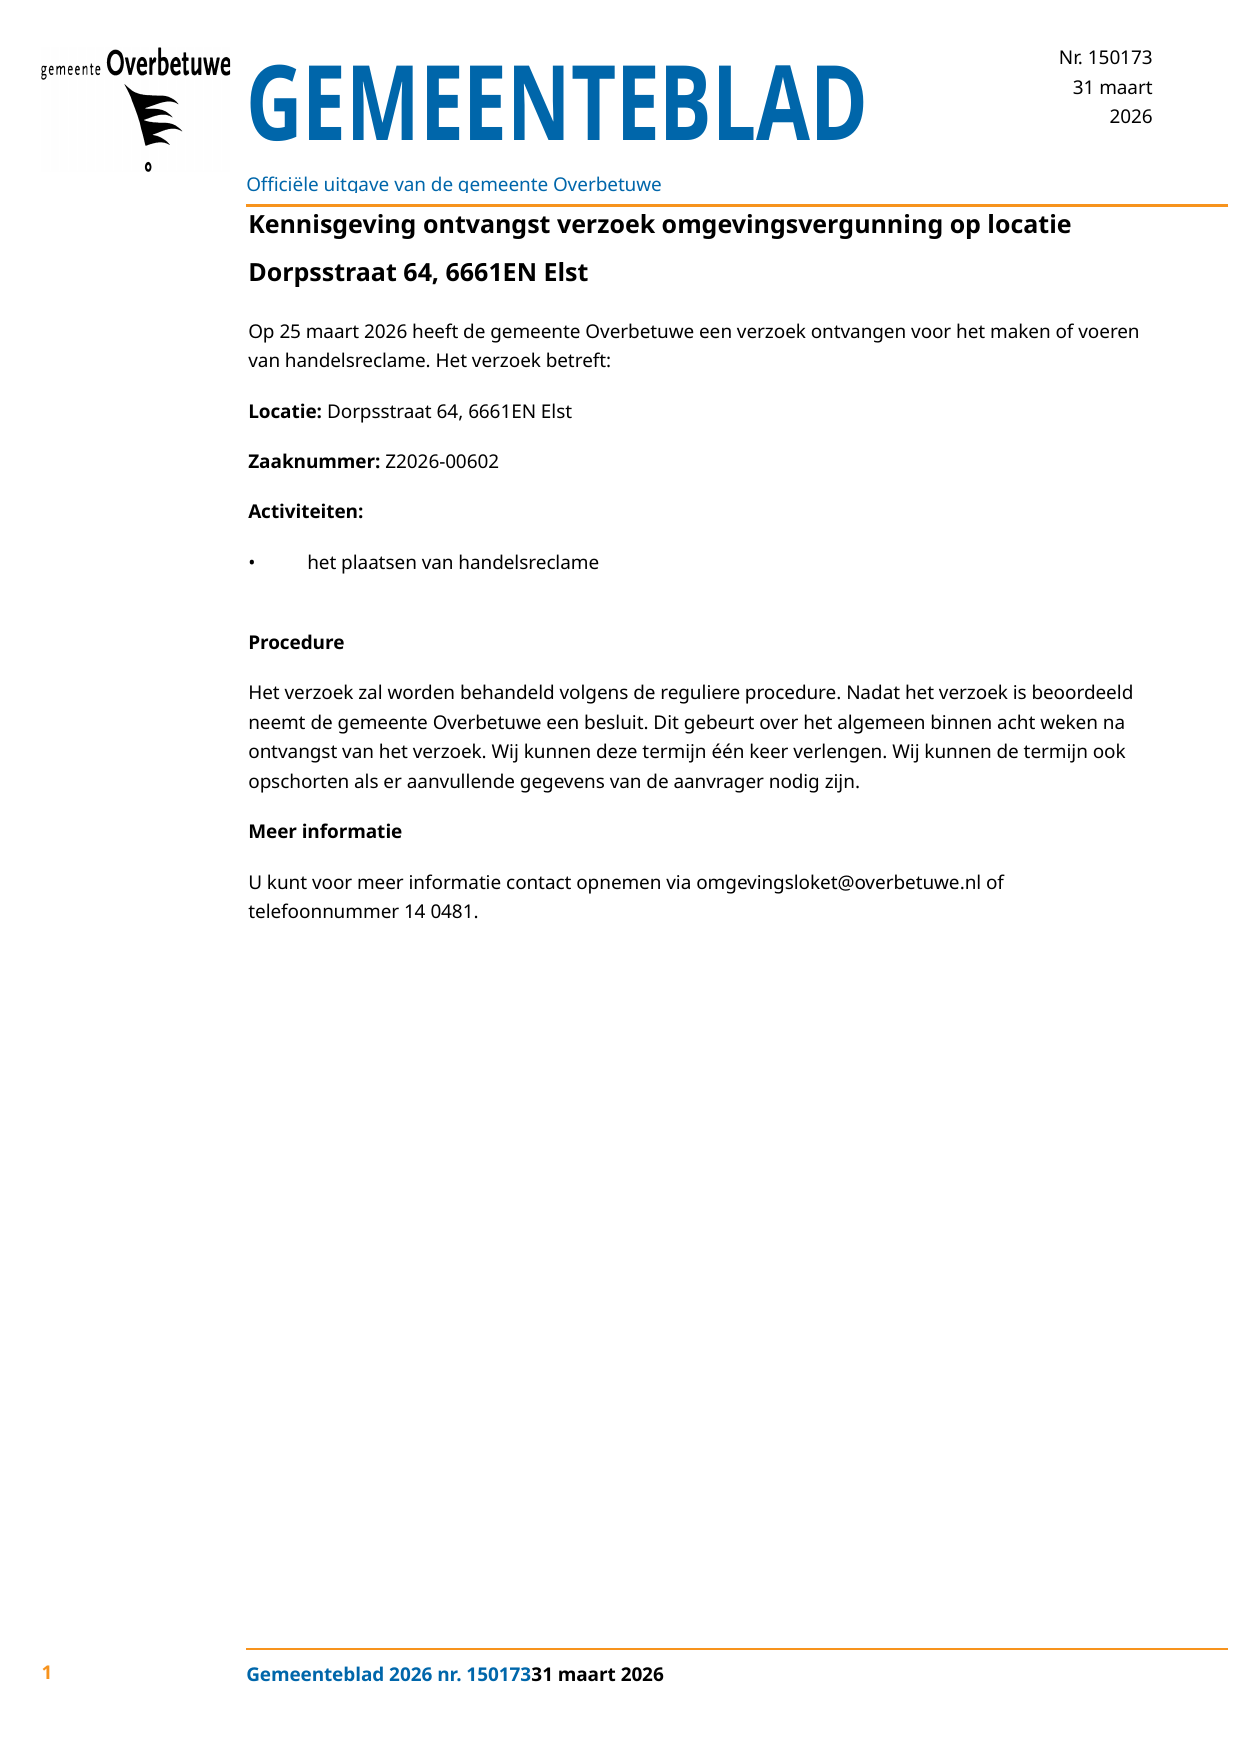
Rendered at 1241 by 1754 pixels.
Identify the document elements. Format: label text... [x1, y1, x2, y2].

text Kennisgeving ontvangst verzoek omgevingsvergunning op locatie Dorpsstraat 64, 6661EN Elst [248, 207, 1152, 288]
text U kunt voor meer informatie contact opnemen via omgevingsloket@overbetuwe.nl of telefoonnummer 14 0481. [248, 869, 1152, 924]
text Meer informatie [248, 819, 1152, 844]
text Het verzoek zal worden behandeld volgens de reguliere procedure. Nadat het verzoek is beoordeeld neemt de gemeente Overbetuwe een besluit. Dit gebeurt over het algemeen binnen acht weken na ontvangst van het verzoek. Wij kunnen deze termijn één keer verlengen. Wij kunnen de termijn ook opschorten als er aanvullende gegevens van de aanvrager nodig zijn. [248, 679, 1152, 794]
text Op 25 maart 2026 heeft de gemeente Overbetuwe een verzoek ontvangen voor het maken of voeren van handelsreclame. Het verzoek betreft: [248, 318, 1152, 373]
text Zaaknummer: Z2026-00602 [248, 448, 1152, 474]
text Procedure [248, 629, 1152, 655]
text Locatie: Dorpsstraat 64, 6661EN Elst [248, 398, 1152, 424]
text Activiteiten: [248, 499, 1152, 524]
picture [41, 47, 231, 172]
list het plaatsen van handelsreclame [248, 549, 1152, 575]
